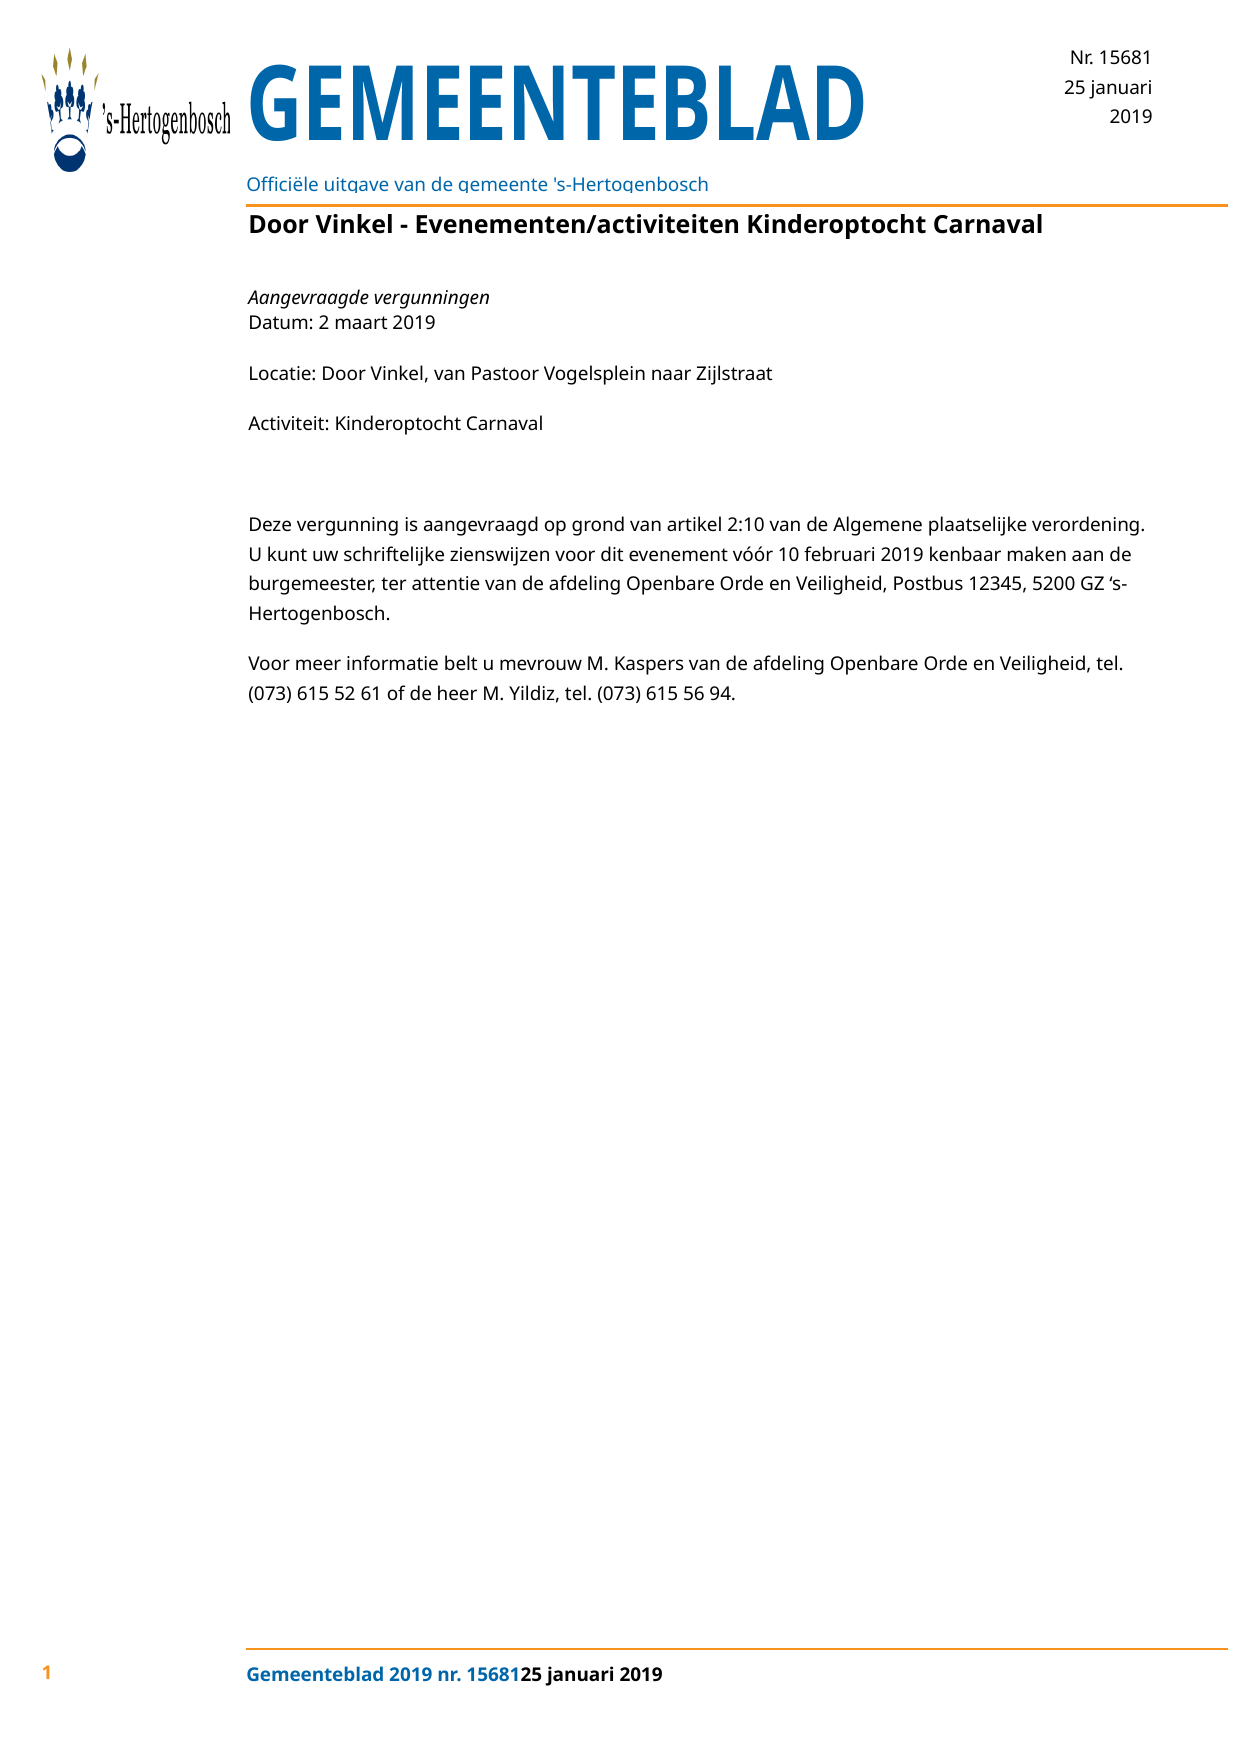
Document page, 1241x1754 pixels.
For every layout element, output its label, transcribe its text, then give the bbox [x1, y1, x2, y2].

text Aangevraagde vergunningen [248, 284, 1152, 309]
text Activiteit: Kinderoptocht Carnaval [248, 410, 1152, 436]
text Locatie: Door Vinkel, van Pastoor Vogelsplein naar Zijlstraat [248, 360, 1152, 386]
text Door Vinkel - Evenementen/activiteiten Kinderoptocht Carnaval [248, 207, 1152, 241]
picture [41, 47, 231, 172]
text Datum: 2 maart 2019 [248, 309, 1152, 335]
text Deze vergunning is aangevraagd op grond van artikel 2:10 van de Algemene plaatselijke verordening. U kunt uw schriftelijke zienswijzen voor dit evenement vóór 10 februari 2019 kenbaar maken aan de burgemeester, ter attentie van de afdeling Openbare Orde en Veiligheid, Postbus 12345, 5200 GZ ‘s-Hertogenbosch. [248, 511, 1152, 626]
text Voor meer informatie belt u mevrouw M. Kaspers van de afdeling Openbare Orde en Veiligheid, tel. (073) 615 52 61 of de heer M. Yildiz, tel. (073) 615 56 94. [248, 650, 1152, 706]
